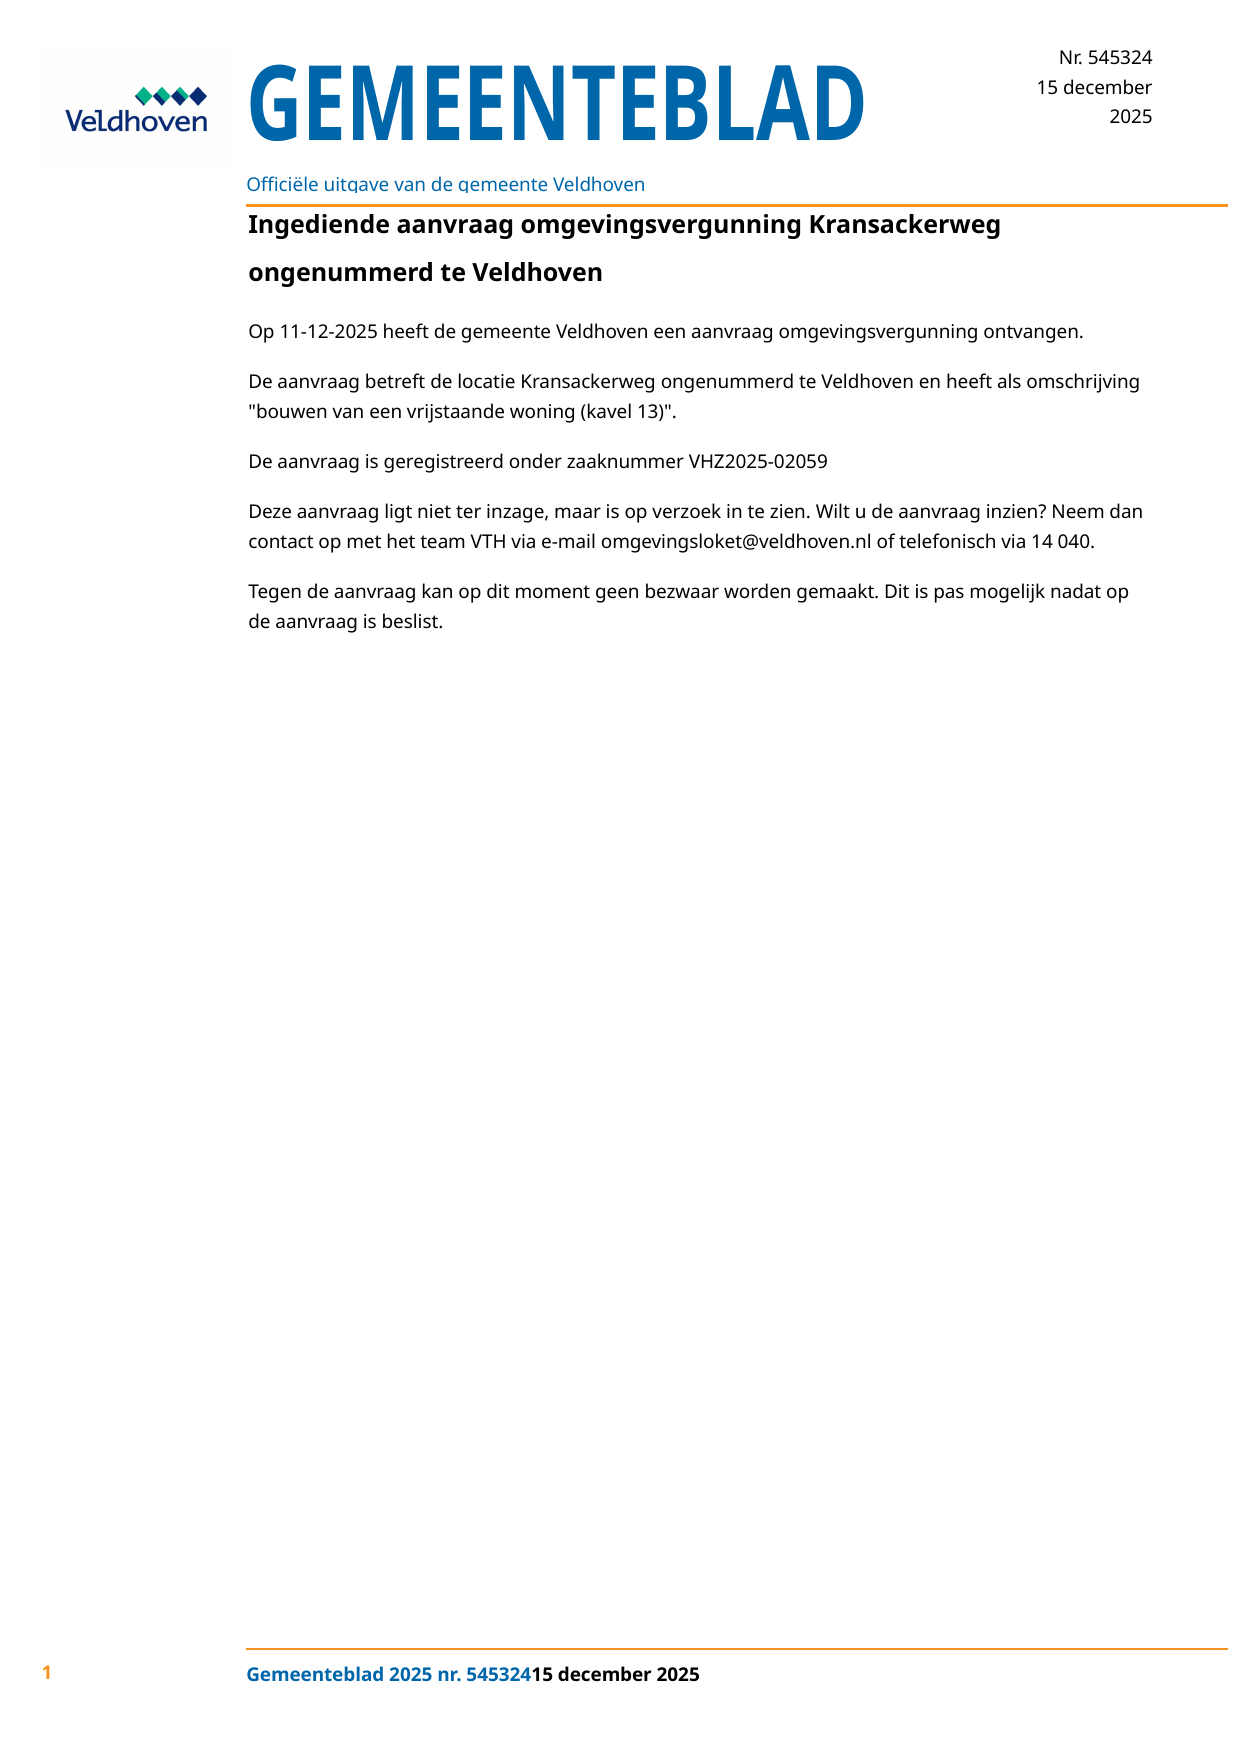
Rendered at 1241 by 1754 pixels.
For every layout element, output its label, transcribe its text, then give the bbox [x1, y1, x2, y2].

text Ingediende aanvraag omgevingsvergunning Kransackerweg ongenummerd te Veldhoven [248, 207, 1152, 288]
text De aanvraag is geregistreerd onder zaaknummer VHZ2025-02059 [248, 448, 1152, 474]
text Tegen de aanvraag kan op dit moment geen bezwaar worden gemaakt. Dit is pas mogelijk nadat op de aanvraag is beslist. [248, 579, 1152, 634]
text De aanvraag betreft de locatie Kransackerweg ongenummerd te Veldhoven en heeft als omschrijving "bouwen van een vrijstaande woning (kavel 13)". [248, 368, 1152, 424]
text Deze aanvraag ligt niet ter inzage, maar is op verzoek in te zien. Wilt u de aanvraag inzien? Neem dan contact op met het team VTH via e-mail omgevingsloket@veldhoven.nl of telefonisch via 14 040. [248, 499, 1152, 554]
text Op 11-12-2025 heeft de gemeente Veldhoven een aanvraag omgevingsvergunning ontvangen. [248, 318, 1152, 344]
picture [41, 47, 231, 172]
